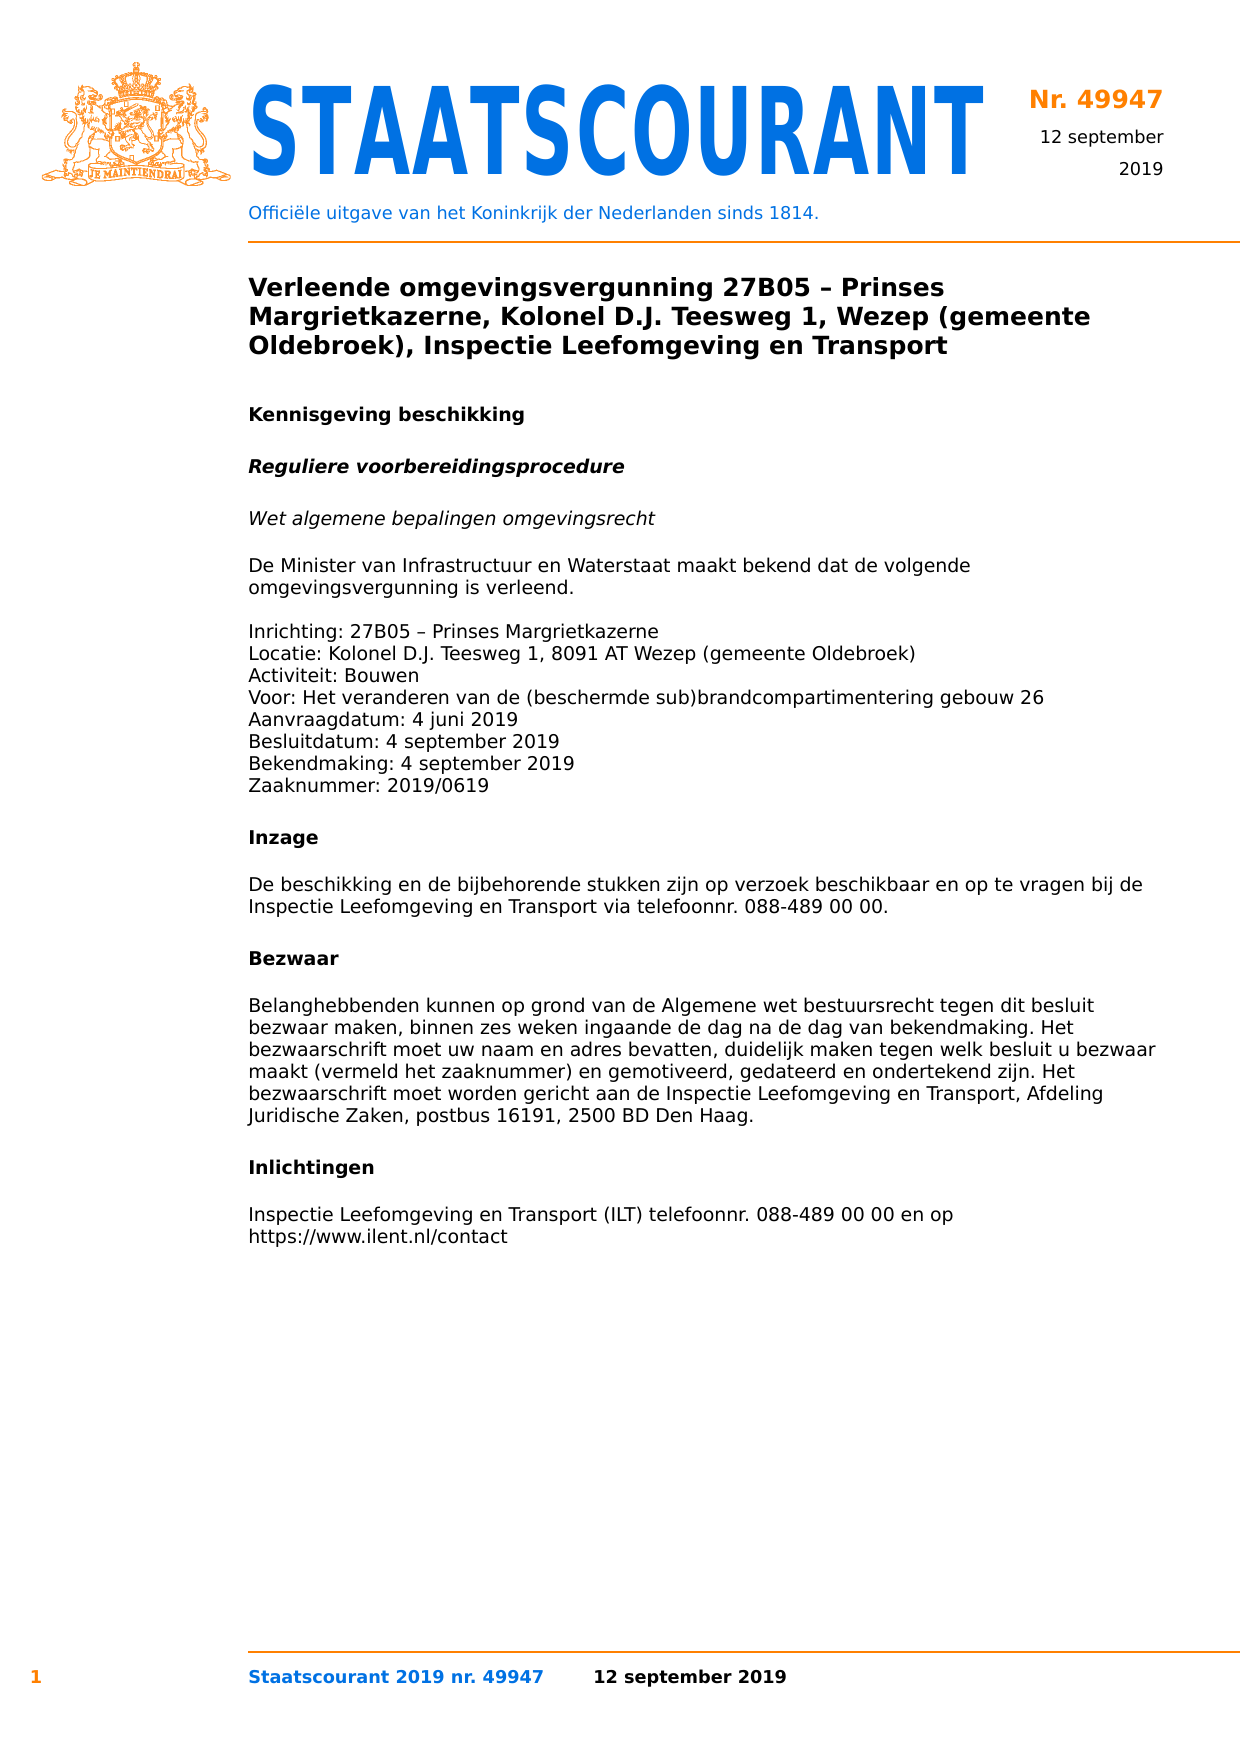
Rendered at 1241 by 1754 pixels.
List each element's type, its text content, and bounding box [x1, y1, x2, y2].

table_header STAATSCOURANT [248, 62, 998, 203]
table_header Nr. 49947 [998, 62, 1240, 121]
table_header [25, 62, 248, 241]
text Activiteit: Bouwen [248, 665, 1163, 687]
text Inrichting: 27B05 – Prinses Margrietkazerne [248, 621, 1163, 643]
subtitle Reguliere voorbereidingsprocedure [248, 456, 1163, 478]
text Zaaknummer: 2019/0619 [248, 775, 1163, 797]
text Besluitdatum: 4 september 2019 [248, 731, 1163, 753]
text De Minister van Infrastructuur en Waterstaat maakt bekend dat de volgende omgevingsvergunning is verleend. [248, 555, 1163, 599]
subtitle Kennisgeving beschikking [248, 404, 1163, 426]
text De beschikking en de bijbehorende stukken zijn op verzoek beschikbaar en op te vragen bij de Inspectie Leefomgeving en Transport via telefoonnr. 088-489 00 00. [248, 874, 1163, 918]
subtitle Inzage [248, 827, 1163, 849]
text Voor: Het veranderen van de (beschermde sub)brandcompartimentering gebouw 26 [248, 687, 1163, 709]
text Bekendmaking: 4 september 2019 [248, 753, 1163, 775]
picture [41, 62, 231, 186]
text Locatie: Kolonel D.J. Teesweg 1, 8091 AT Wezep (gemeente Oldebroek) [248, 643, 1163, 665]
subtitle Wet algemene bepalingen omgevingsrecht [248, 508, 1163, 530]
table_cell 2019 [998, 153, 1240, 203]
subtitle Inlichtingen [248, 1157, 1163, 1179]
text Inspectie Leefomgeving en Transport (ILT) telefoonnr. 088-489 00 00 en op https://www.ilent.nl/contact [248, 1204, 1163, 1248]
subtitle Verleende omgevingsvergunning 27B05 – Prinses Margrietkazerne, Kolonel D.J. Teesweg 1, Wezep (gemeente Oldebroek), Inspectie Leefomgeving en Transport [248, 273, 1163, 361]
table_cell 12 september [998, 121, 1240, 153]
table_cell Officiële uitgave van het Koninkrijk der Nederlanden sinds 1814. [248, 203, 1240, 241]
text Belanghebbenden kunnen op grond van de Algemene wet bestuursrecht tegen dit besluit bezwaar maken, binnen zes weken ingaande de dag na de dag van bekendmaking. Het bezwaarschrift moet uw naam en adres bevatten, duidelijk maken tegen welk besluit u bezwaar maakt (vermeld het zaaknummer) en gemotiveerd, gedateerd en ondertekend zijn. Het bezwaarschrift moet worden gericht aan de Inspectie Leefomgeving en Transport, Afdeling Juridische Zaken, postbus 16191, 2500 BD Den Haag. [248, 995, 1163, 1127]
text Aanvraagdatum: 4 juni 2019 [248, 709, 1163, 731]
subtitle Bezwaar [248, 948, 1163, 970]
